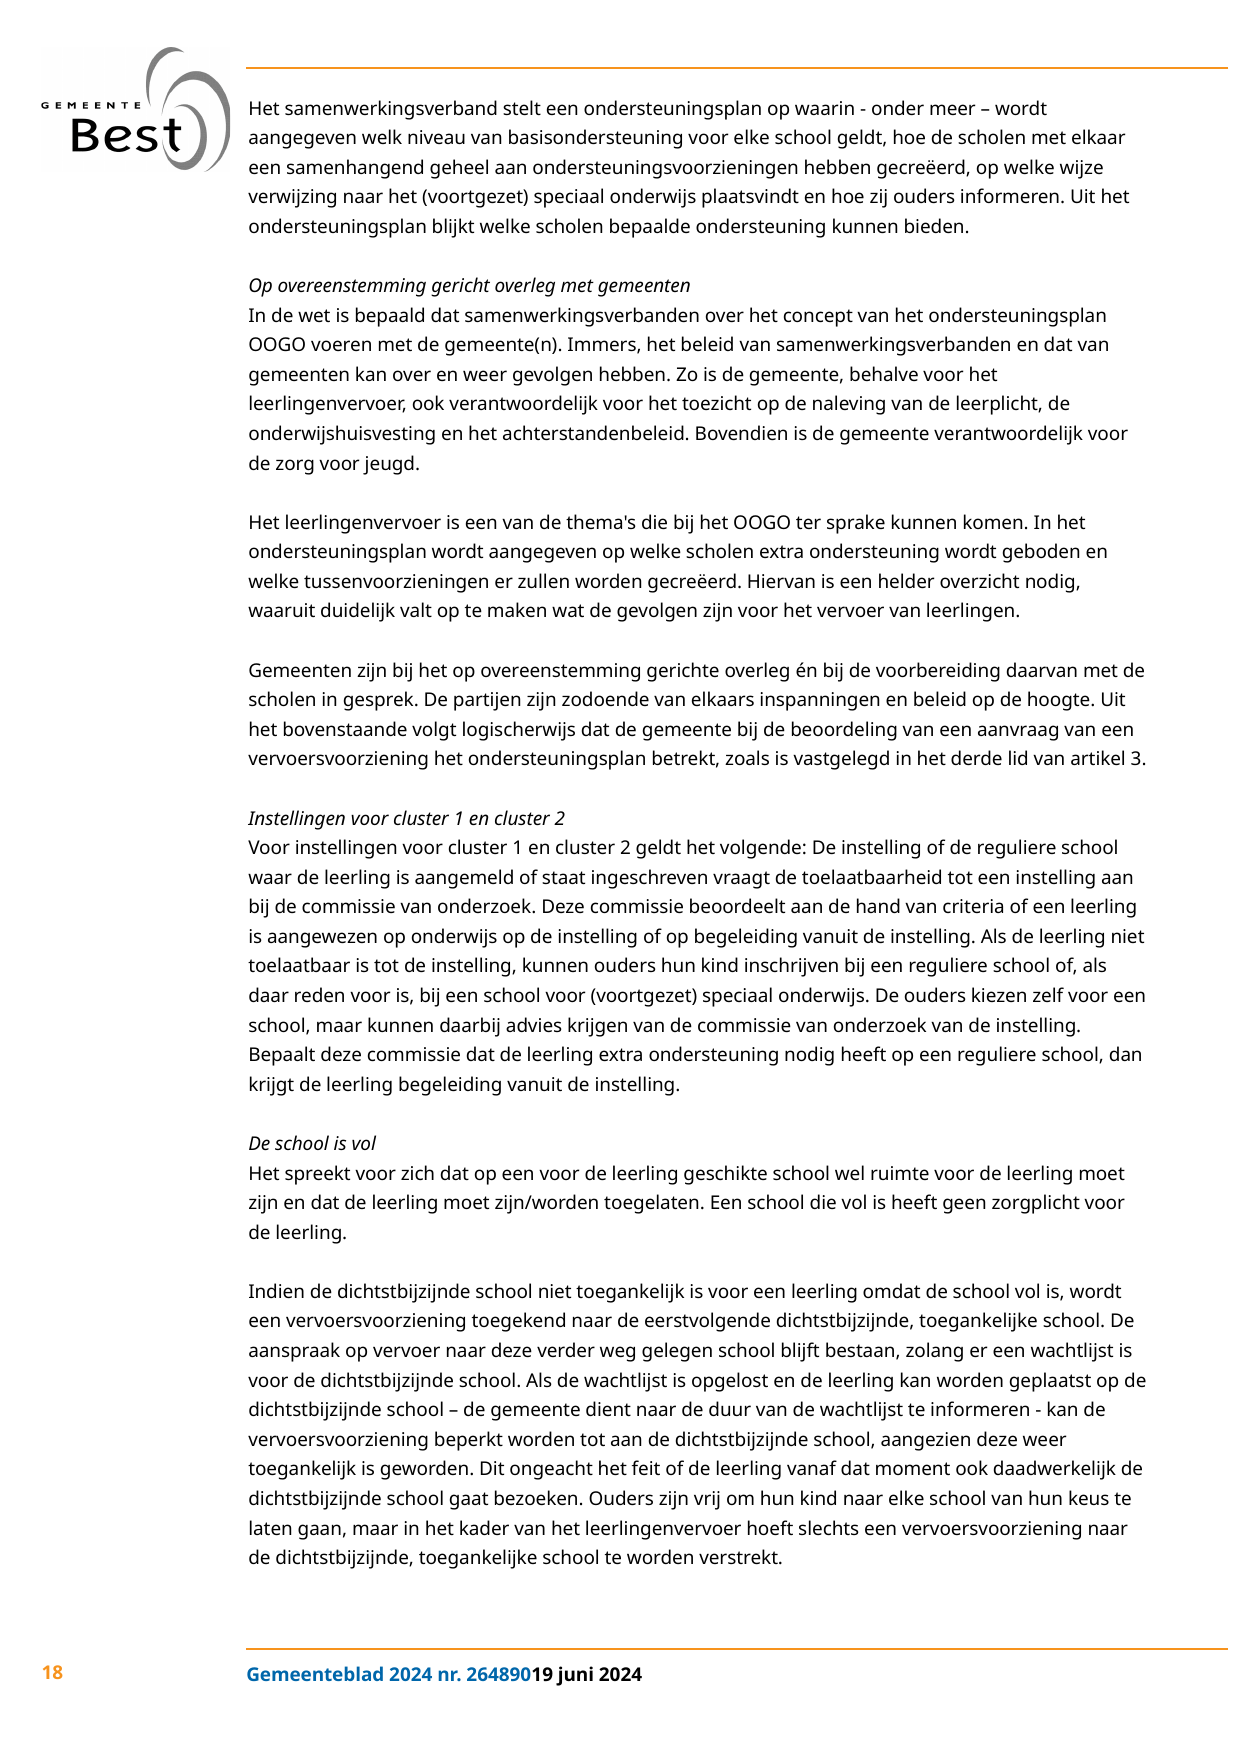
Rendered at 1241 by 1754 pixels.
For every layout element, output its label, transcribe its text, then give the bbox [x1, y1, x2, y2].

text De school is vol [248, 1130, 1152, 1156]
text Gemeenten zijn bij het op overeenstemming gerichte overleg én bij de voorbereiding daarvan met de scholen in gesprek. De partijen zijn zodoende van elkaars inspanningen en beleid op de hoogte. Uit het bovenstaande volgt logischerwijs dat de gemeente bij de beoordeling van een aanvraag van een vervoersvoorziening het ondersteuningsplan betrekt, zoals is vastgelegd in het derde lid van artikel 3. [248, 657, 1152, 771]
text In de wet is bepaald dat samenwerkingsverbanden over het concept van het ondersteuningsplan OOGO voeren met de gemeente(n). Immers, het beleid van samenwerkingsverbanden en dat van gemeenten kan over en weer gevolgen hebben. Zo is de gemeente, behalve voor het leerlingenvervoer, ook verantwoordelijk voor het toezicht op de naleving van de leerplicht, de onderwijshuisvesting en het achterstandenbeleid. Bovendien is de gemeente verantwoordelijk voor de zorg voor jeugd. [248, 302, 1152, 476]
text Op overeenstemming gericht overleg met gemeenten [248, 272, 1152, 298]
text Het samenwerkingsverband stelt een ondersteuningsplan op waarin - onder meer – wordt aangegeven welk niveau van basisondersteuning voor elke school geldt, hoe de scholen met elkaar een samenhangend geheel aan ondersteuningsvoorzieningen hebben gecreëerd, op welke wijze verwijzing naar het (voortgezet) speciaal onderwijs plaatsvindt en hoe zij ouders informeren. Uit het ondersteuningsplan blijkt welke scholen bepaalde ondersteuning kunnen bieden. [248, 95, 1152, 239]
text Instellingen voor cluster 1 en cluster 2 [248, 805, 1152, 831]
picture [41, 47, 231, 172]
text Indien de dichtstbijzijnde school niet toegankelijk is voor een leerling omdat de school vol is, wordt een vervoersvoorziening toegekend naar de eerstvolgende dichtstbijzijnde, toegankelijke school. De aanspraak op vervoer naar deze verder weg gelegen school blijft bestaan, zolang er een wachtlijst is voor de dichtstbijzijnde school. Als de wachtlijst is opgelost en de leerling kan worden geplaatst op de dichtstbijzijnde school – de gemeente dient naar de duur van de wachtlijst te informeren - kan de vervoersvoorziening beperkt worden tot aan de dichtstbijzijnde school, aangezien deze weer toegankelijk is geworden. Dit ongeacht het feit of de leerling vanaf dat moment ook daadwerkelijk de dichtstbijzijnde school gaat bezoeken. Ouders zijn vrij om hun kind naar elke school van hun keus te laten gaan, maar in het kader van het leerlingenvervoer hoeft slechts een vervoersvoorziening naar de dichtstbijzijnde, toegankelijke school te worden verstrekt. [248, 1278, 1152, 1570]
text Voor instellingen voor cluster 1 en cluster 2 geldt het volgende: De instelling of de reguliere school waar de leerling is aangemeld of staat ingeschreven vraagt de toelaatbaarheid tot een instelling aan bij de commissie van onderzoek. Deze commissie beoordeelt aan de hand van criteria of een leerling is aangewezen op onderwijs op de instelling of op begeleiding vanuit de instelling. Als de leerling niet toelaatbaar is tot de instelling, kunnen ouders hun kind inschrijven bij een reguliere school of, als daar reden voor is, bij een school voor (voortgezet) speciaal onderwijs. De ouders kiezen zelf voor een school, maar kunnen daarbij advies krijgen van de commissie van onderzoek van de instelling. Bepaalt deze commissie dat de leerling extra ondersteuning nodig heeft op een reguliere school, dan krijgt de leerling begeleiding vanuit de instelling. [248, 834, 1152, 1097]
text Het leerlingenvervoer is een van de thema's die bij het OOGO ter sprake kunnen komen. In het ondersteuningsplan wordt aangegeven op welke scholen extra ondersteuning wordt geboden en welke tussenvoorzieningen er zullen worden gecreëerd. Hiervan is een helder overzicht nodig, waaruit duidelijk valt op te maken wat de gevolgen zijn voor het vervoer van leerlingen. [248, 509, 1152, 623]
text Het spreekt voor zich dat op een voor de leerling geschikte school wel ruimte voor de leerling moet zijn en dat de leerling moet zijn/worden toegelaten. Een school die vol is heeft geen zorgplicht voor de leerling. [248, 1160, 1152, 1245]
